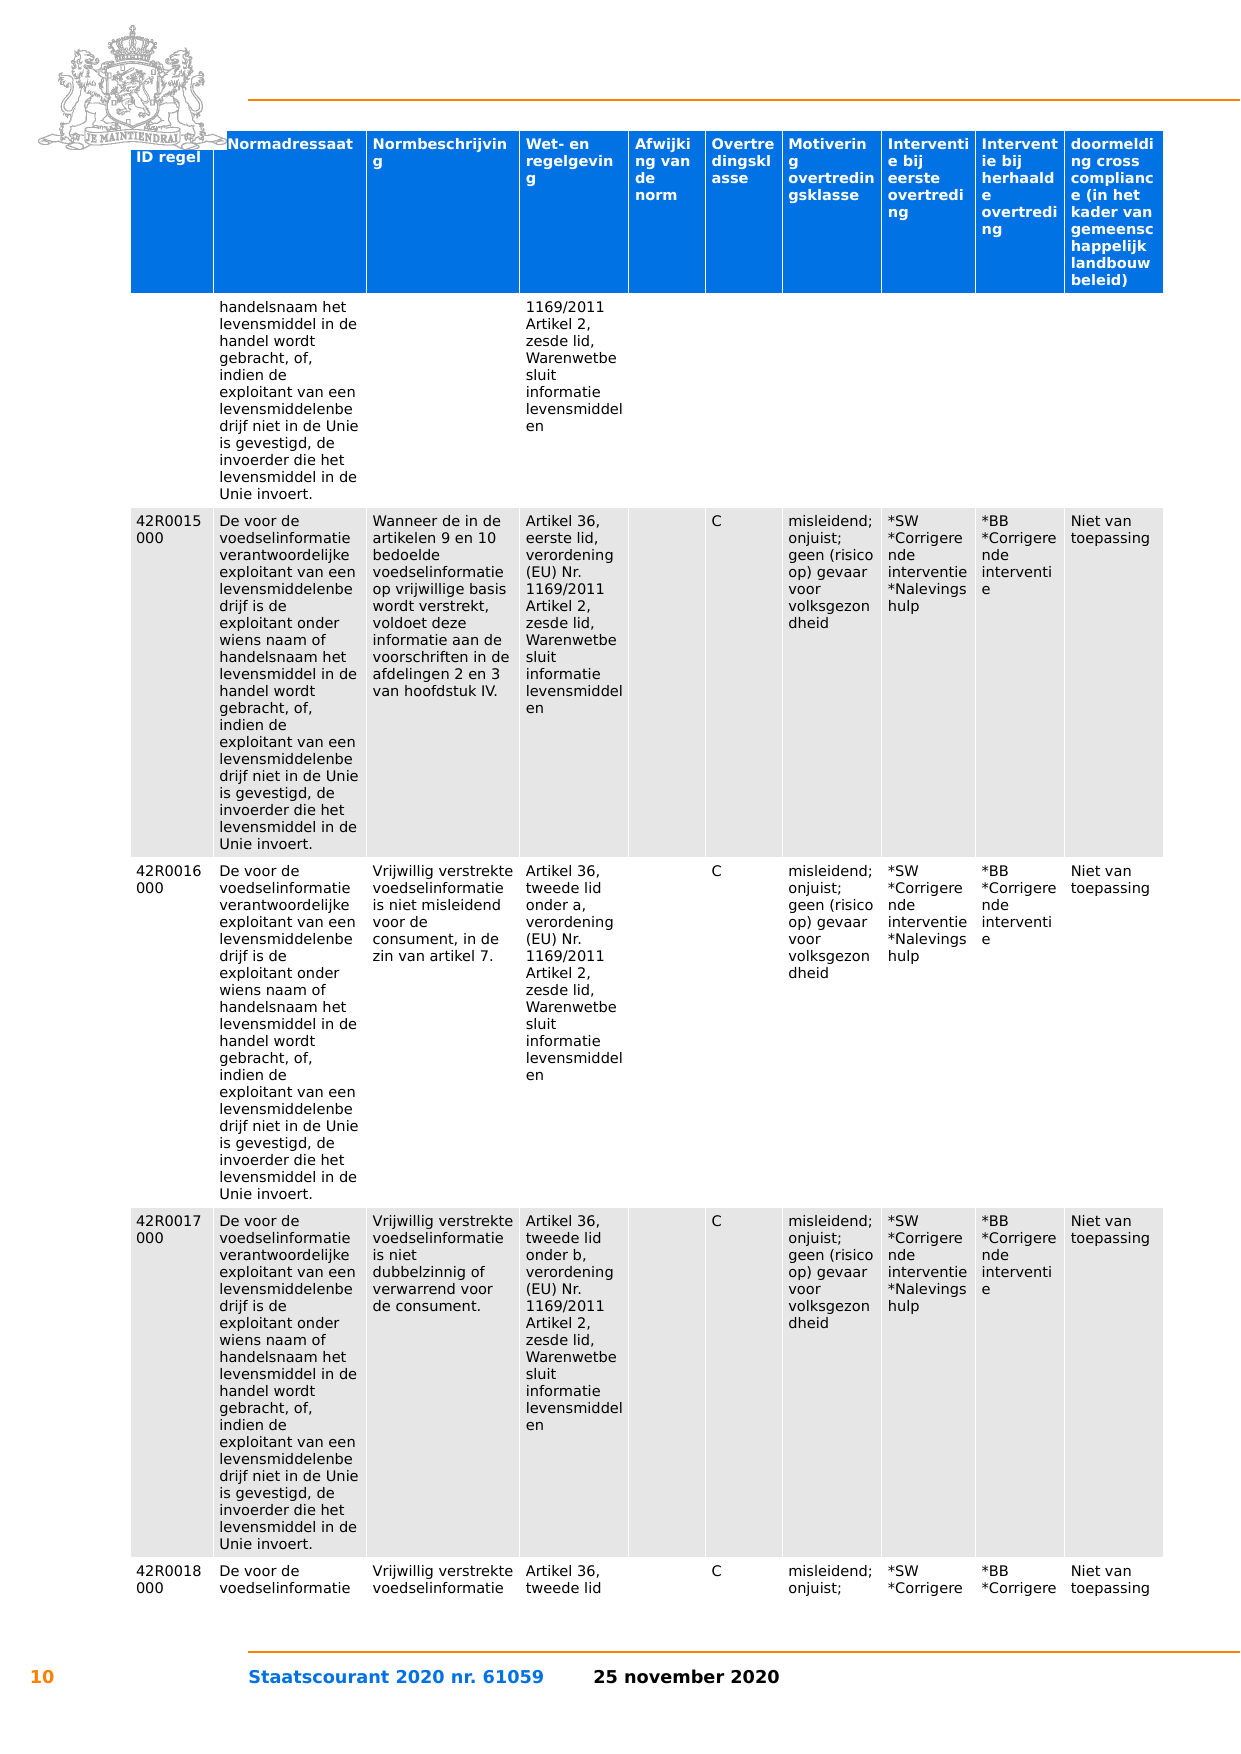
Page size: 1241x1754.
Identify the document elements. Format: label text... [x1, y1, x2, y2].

table_cell [367, 294, 519, 507]
table_cell *SW *Corrigerende interventie *Nalevingshulp [882, 508, 975, 857]
table_cell *BB *Corrigerende interventie [976, 1208, 1064, 1557]
table_cell *SW *Corrigerende interventie *Nalevingshulp [882, 858, 975, 1207]
table_cell misleidend; onjuist; geen (risico op) gevaar voor volksgezondheid [783, 508, 881, 857]
table_cell [1065, 294, 1163, 507]
table_cell De voor de voedselinformatie verantwoordelijke exploitant van een levensmiddelenbedrijf is de exploitant onder wiens naam of handelsnaam het levensmiddel in de handel wordt gebracht, of, indien de exploitant van een levensmiddelenbedrijf niet in de Unie is gevestigd, de invoerder die het levensmiddel in de Unie invoert. [214, 508, 366, 857]
table_cell Niet van toepassing [1065, 1558, 1163, 1602]
table_cell misleidend; onjuist; [783, 1558, 881, 1602]
table_cell *SW *Corrigerende interventie *Nalevingshulp [882, 1208, 975, 1557]
table_cell 1169/2011 Artikel 2, zesde lid, Warenwetbesluit informatie levensmiddelen [520, 294, 628, 507]
table_cell [882, 294, 975, 507]
table_cell Vrijwillig verstrekte voedselinformatie [367, 1558, 519, 1602]
table_cell [629, 294, 705, 507]
table_header Interventie bij eerste overtreding [882, 131, 975, 293]
table_header Wet- en regelgeving [520, 131, 628, 293]
table_header Interventie bij herhaalde overtreding [976, 131, 1064, 293]
table_header Motivering overtredingsklasse [783, 131, 881, 293]
table_cell *BB *Corrigerende interventie [976, 508, 1064, 857]
table_cell [706, 294, 782, 507]
table_cell Artikel 36, eerste lid, verordening (EU) Nr. 1169/2011 Artikel 2, zesde lid, Warenwetbesluit informatie levensmiddelen [520, 508, 628, 857]
table_cell Vrijwillig verstrekte voedselinformatie is niet dubbelzinnig of verwarrend voor de consument. [367, 1208, 519, 1557]
picture [38, 25, 227, 150]
table_header Afwijking van de norm [629, 131, 705, 293]
table_cell Artikel 36, tweede lid onder b, verordening (EU) Nr. 1169/2011 Artikel 2, zesde lid, Warenwetbesluit informatie levensmiddelen [520, 1208, 628, 1557]
table_cell misleidend; onjuist; geen (risico op) gevaar voor volksgezondheid [783, 858, 881, 1207]
table_cell [131, 294, 213, 507]
table_cell De voor de voedselinformatie [214, 1558, 366, 1602]
table_cell De voor de voedselinformatie verantwoordelijke exploitant van een levensmiddelenbedrijf is de exploitant onder wiens naam of handelsnaam het levensmiddel in de handel wordt gebracht, of, indien de exploitant van een levensmiddelenbedrijf niet in de Unie is gevestigd, de invoerder die het levensmiddel in de Unie invoert. [214, 858, 366, 1207]
table_cell De voor de voedselinformatie verantwoordelijke exploitant van een levensmiddelenbedrijf is de exploitant onder wiens naam of handelsnaam het levensmiddel in de handel wordt gebracht, of, indien de exploitant van een levensmiddelenbedrijf niet in de Unie is gevestigd, de invoerder die het levensmiddel in de Unie invoert. [214, 1208, 366, 1557]
table_cell *SW *Corrigere [882, 1558, 975, 1602]
table_cell [629, 1208, 705, 1557]
table_header doormelding cross compliance (in het kader van gemeenschappelijk landbouwbeleid) [1065, 131, 1163, 293]
table_cell 42R0018000 [131, 1558, 213, 1602]
table_header ID regel [131, 150, 213, 293]
table_cell Niet van toepassing [1065, 1208, 1163, 1557]
table_cell 42R0015000 [131, 508, 213, 857]
table_cell C [706, 1558, 782, 1602]
table_cell 42R0016000 [131, 858, 213, 1207]
table_cell handelsnaam het levensmiddel in de handel wordt gebracht, of, indien de exploitant van een levensmiddelenbedrijf niet in de Unie is gevestigd, de invoerder die het levensmiddel in de Unie invoert. [214, 294, 366, 507]
table_cell misleidend; onjuist; geen (risico op) gevaar voor volksgezondheid [783, 1208, 881, 1557]
table_cell C [706, 1208, 782, 1557]
table_cell *BB *Corrigerende interventie [976, 858, 1064, 1207]
table_cell [629, 508, 705, 857]
table_cell Niet van toepassing [1065, 858, 1163, 1207]
table_cell [783, 294, 881, 507]
table_cell Vrijwillig verstrekte voedselinformatie is niet misleidend voor de consument, in de zin van artikel 7. [367, 858, 519, 1207]
table_cell [629, 1558, 705, 1602]
table_cell *BB *Corrigere [976, 1558, 1064, 1602]
table_cell [629, 858, 705, 1207]
table_cell Wanneer de in de artikelen 9 en 10 bedoelde voedselinformatie op vrijwillige basis wordt verstrekt, voldoet deze informatie aan de voorschriften in de afdelingen 2 en 3 van hoofdstuk IV. [367, 508, 519, 857]
table_header Normbeschrijving [367, 131, 519, 293]
table_header Overtredingsklasse [706, 131, 782, 293]
table_cell C [706, 858, 782, 1207]
table_cell Artikel 36, tweede lid [520, 1558, 628, 1602]
table_cell C [706, 508, 782, 857]
table_header Normadressaat [214, 131, 366, 293]
table_cell Niet van toepassing [1065, 508, 1163, 857]
table_cell [976, 294, 1064, 507]
table_cell 42R0017000 [131, 1208, 213, 1557]
table_cell Artikel 36, tweede lid onder a, verordening (EU) Nr. 1169/2011 Artikel 2, zesde lid, Warenwetbesluit informatie levensmiddelen [520, 858, 628, 1207]
